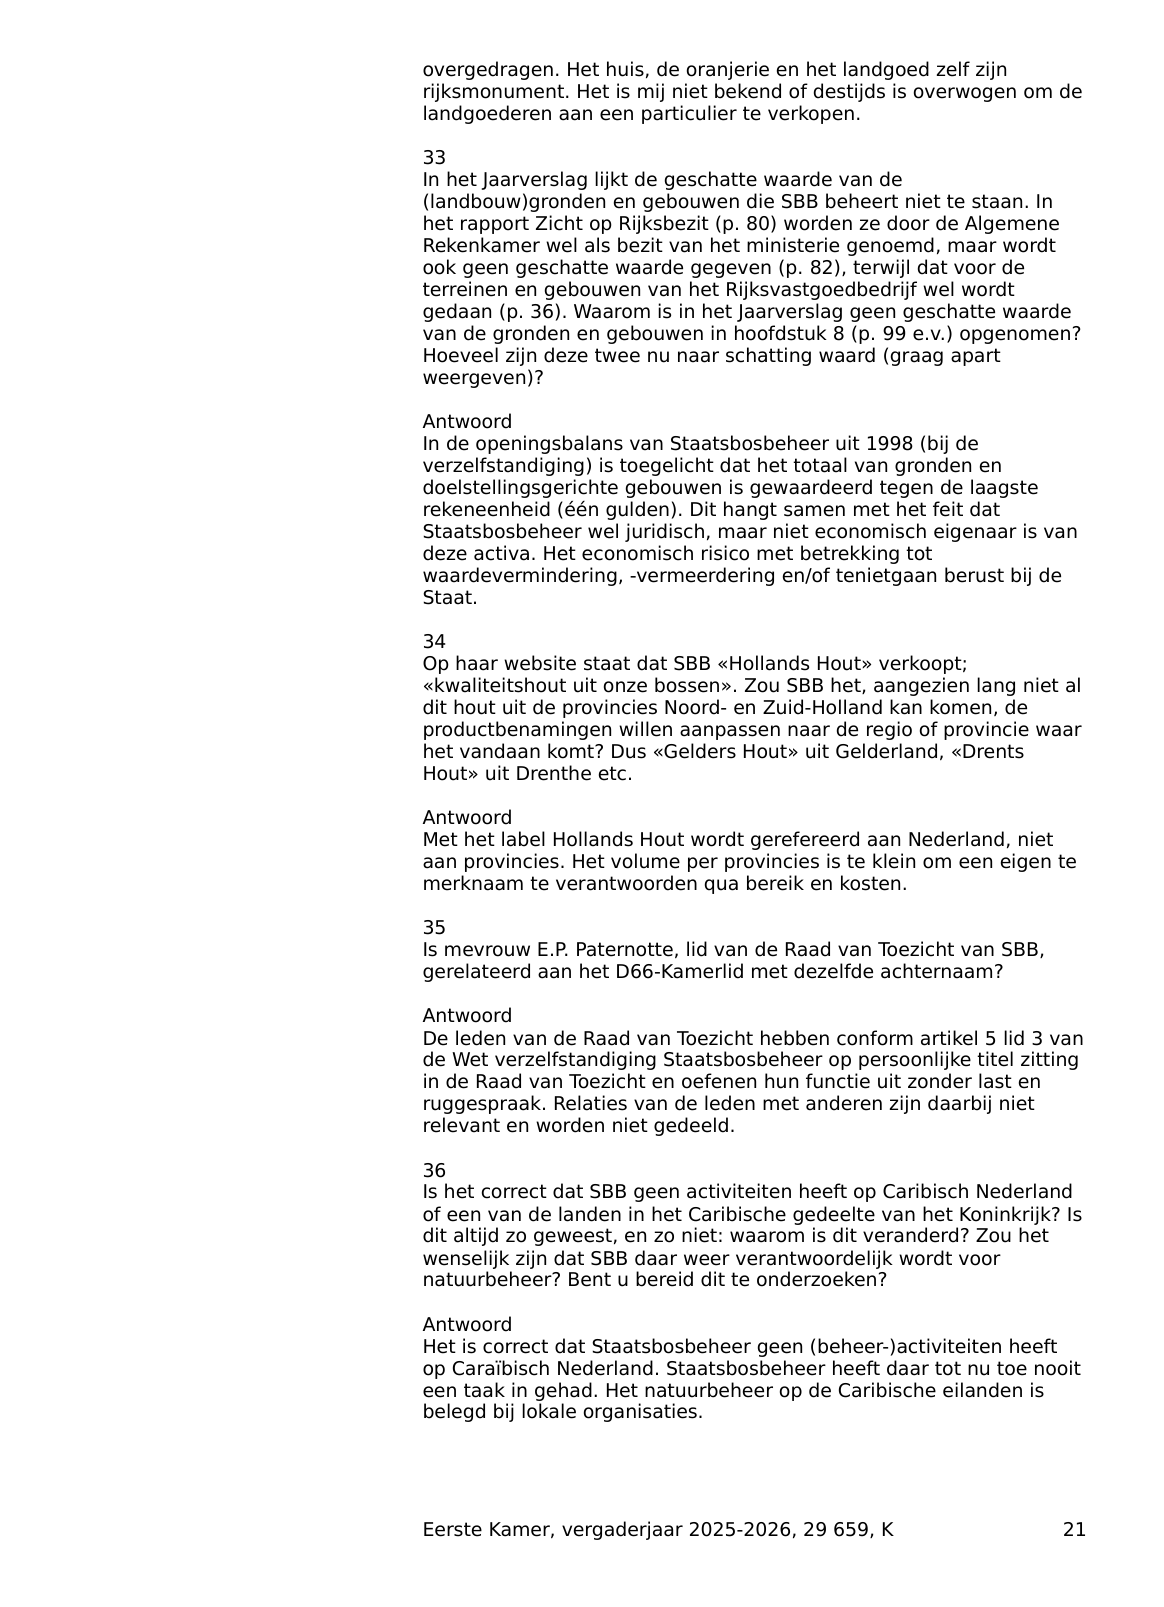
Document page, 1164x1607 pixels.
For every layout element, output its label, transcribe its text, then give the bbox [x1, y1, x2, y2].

text Antwoord [422, 807, 1087, 829]
text overgedragen. Het huis, de oranjerie en het landgoed zelf zijn rijksmonument. Het is mij niet bekend of destijds is overwogen om de landgoederen aan een particulier te verkopen. [422, 59, 1087, 125]
text Is mevrouw E.P. Paternotte, lid van de Raad van Toezicht van SBB, gerelateerd aan het D66-Kamerlid met dezelfde achternaam? [422, 939, 1087, 983]
text Met het label Hollands Hout wordt gerefereerd aan Nederland, niet aan provincies. Het volume per provincies is te klein om een eigen te merknaam te verantwoorden qua bereik en kosten. [422, 829, 1087, 895]
text Antwoord [422, 1313, 1087, 1336]
text Het is correct dat Staatsbosbeheer geen (beheer-)activiteiten heeft op Caraïbisch Nederland. Staatsbosbeheer heeft daar tot nu toe nooit een taak in gehad. Het natuurbeheer op de Caribische eilanden is belegd bij lokale organisaties. [422, 1336, 1087, 1423]
text De leden van de Raad van Toezicht hebben conform artikel 5 lid 3 van de Wet verzelfstandiging Staatsbosbeheer op persoonlijke titel zitting in de Raad van Toezicht en oefenen hun functie uit zonder last en ruggespraak. Relaties van de leden met anderen zijn daarbij niet relevant en worden niet gedeeld. [422, 1027, 1087, 1137]
text In de openingsbalans van Staatsbosbeheer uit 1998 (bij de verzelfstandiging) is toegelicht dat het totaal van gronden en doelstellingsgerichte gebouwen is gewaardeerd tegen de laagste rekeneenheid (één gulden). Dit hangt samen met het feit dat Staatsbosbeheer wel juridisch, maar niet economisch eigenaar is van deze activa. Het economisch risico met betrekking tot waardevermindering, -vermeerdering en/of tenietgaan berust bij de Staat. [422, 433, 1087, 609]
text Antwoord [422, 411, 1087, 433]
text 36 [422, 1159, 1087, 1181]
text Op haar website staat dat SBB «Hollands Hout» verkoopt; «kwaliteitshout uit onze bossen». Zou SBB het, aangezien lang niet al dit hout uit de provincies Noord- en Zuid-Holland kan komen, de productbenamingen willen aanpassen naar de regio of provincie waar het vandaan komt? Dus «Gelders Hout» uit Gelderland, «Drents Hout» uit Drenthe etc. [422, 653, 1087, 785]
text 34 [422, 631, 1087, 653]
text Is het correct dat SBB geen activiteiten heeft op Caribisch Nederland of een van de landen in het Caribische gedeelte van het Koninkrijk? Is dit altijd zo geweest, en zo niet: waarom is dit veranderd? Zou het wenselijk zijn dat SBB daar weer verantwoordelijk wordt voor natuurbeheer? Bent u bereid dit te onderzoeken? [422, 1181, 1087, 1291]
text Antwoord [422, 1005, 1087, 1027]
text 35 [422, 917, 1087, 939]
text 33 [422, 147, 1087, 169]
text In het Jaarverslag lijkt de geschatte waarde van de (landbouw)gronden en gebouwen die SBB beheert niet te staan. In het rapport Zicht op Rijksbezit (p. 80) worden ze door de Algemene Rekenkamer wel als bezit van het ministerie genoemd, maar wordt ook geen geschatte waarde gegeven (p. 82), terwijl dat voor de terreinen en gebouwen van het Rijksvastgoedbedrijf wel wordt gedaan (p. 36). Waarom is in het Jaarverslag geen geschatte waarde van de gronden en gebouwen in hoofdstuk 8 (p. 99 e.v.) opgenomen? Hoeveel zijn deze twee nu naar schatting waard (graag apart weergeven)? [422, 169, 1087, 389]
